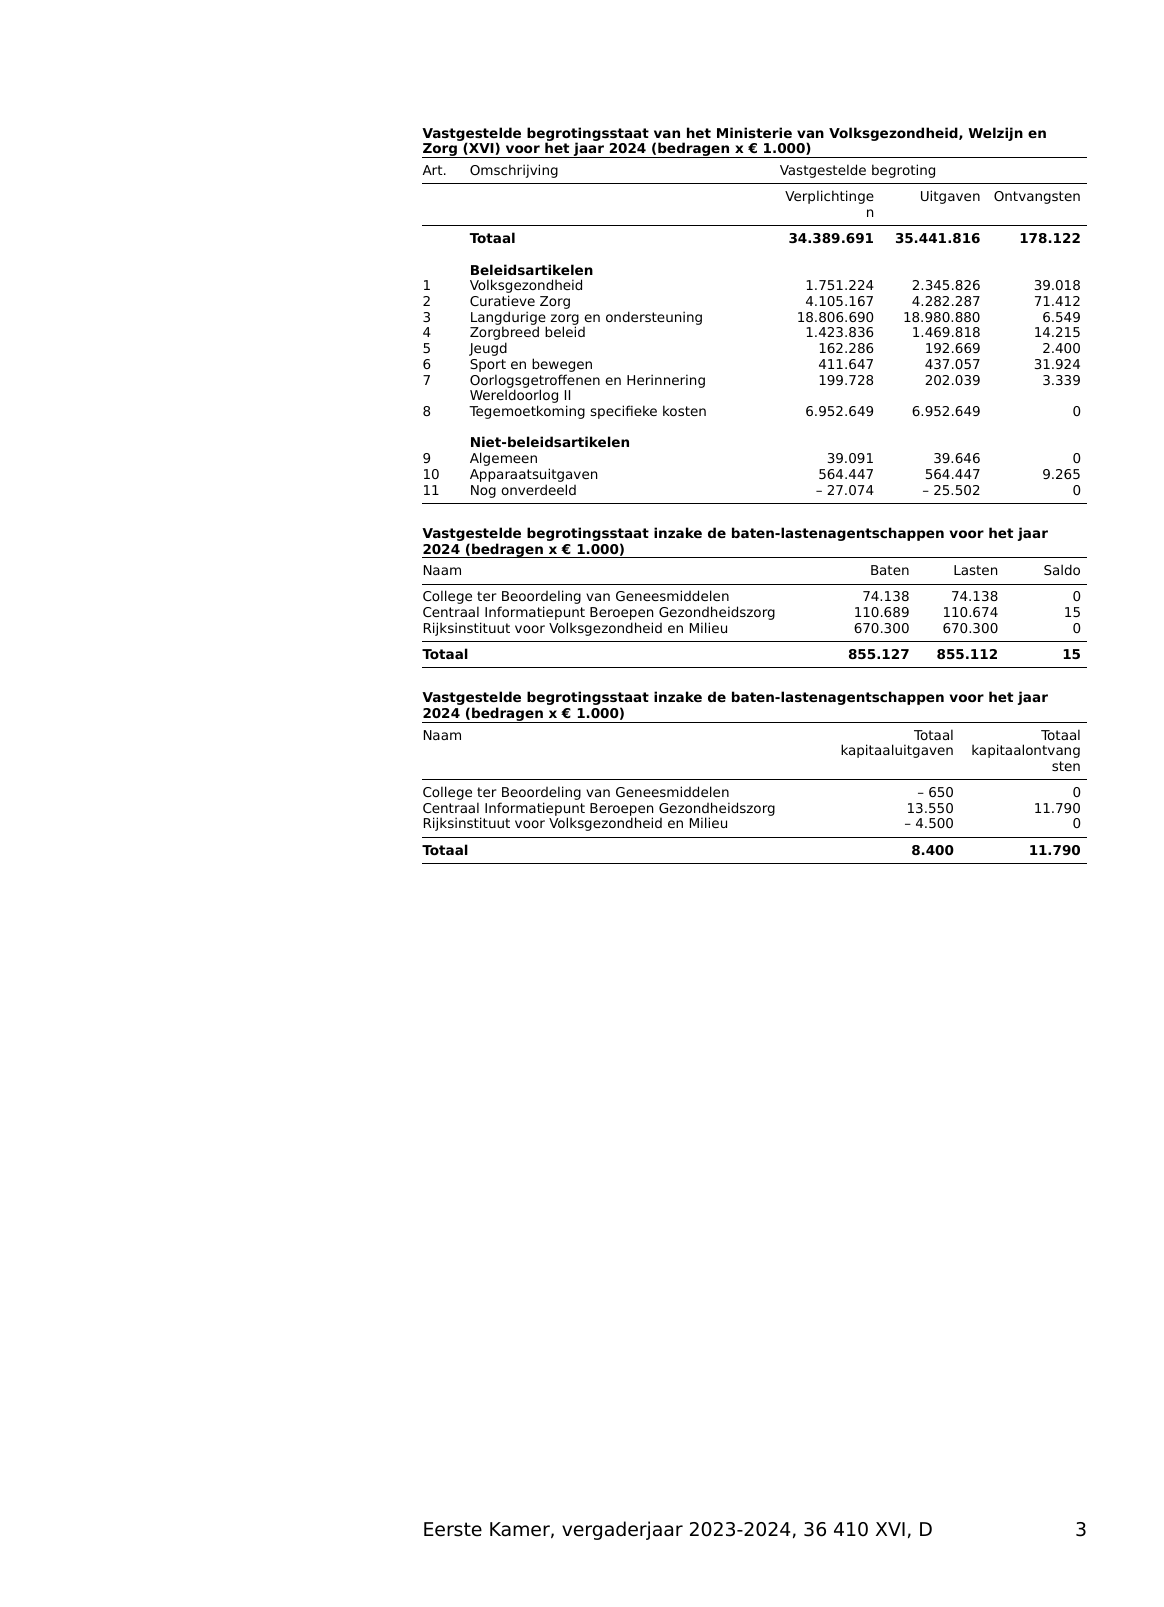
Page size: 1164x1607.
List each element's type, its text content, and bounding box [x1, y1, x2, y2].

table_cell Uitgaven [880, 184, 986, 225]
table_cell Rijksinstituut voor Volksgezondheid en Milieu [422, 816, 827, 837]
table_cell [986, 262, 1087, 278]
table_cell 564.447 [880, 467, 986, 482]
table_cell 437.057 [880, 357, 986, 372]
table_cell 2.345.826 [880, 278, 986, 294]
table_cell 9 [422, 451, 463, 467]
table_cell Nog onverdeeld [464, 483, 774, 503]
table_cell [422, 247, 463, 262]
table_cell [422, 420, 463, 435]
table_cell 39.091 [774, 451, 880, 467]
table_cell 564.447 [774, 467, 880, 482]
table_cell Apparaatsuitgaven [464, 467, 774, 482]
table_cell Omschrijving [464, 158, 774, 183]
table_cell 1.469.818 [880, 325, 986, 341]
table_cell 1.751.224 [774, 278, 880, 294]
table_cell [464, 247, 774, 262]
table_cell 15 [1004, 642, 1087, 667]
table_cell 39.018 [986, 278, 1087, 294]
table_cell 202.039 [880, 373, 986, 404]
table_cell 4.282.287 [880, 294, 986, 309]
table_cell 34.389.691 [774, 226, 880, 247]
table_cell 74.138 [827, 585, 915, 605]
table_cell 6 [422, 357, 463, 372]
table_cell 13.550 [827, 801, 960, 816]
table_cell [422, 184, 463, 225]
table_cell Tegemoetkoming specifieke kosten [464, 404, 774, 419]
table_cell Totaal kapitaaluitgaven [827, 723, 960, 779]
table_cell 2 [422, 294, 463, 309]
table_cell Baten [827, 558, 915, 583]
table_cell 0 [986, 404, 1087, 419]
table_cell [986, 420, 1087, 435]
table_cell 3 [422, 310, 463, 325]
table_cell 0 [960, 816, 1087, 837]
table_cell Curatieve Zorg [464, 294, 774, 309]
table_cell 18.806.690 [774, 310, 880, 325]
table_cell 11 [422, 483, 463, 503]
table_cell 6.549 [986, 310, 1087, 325]
table_cell [880, 435, 986, 451]
table_cell Jeugd [464, 341, 774, 357]
table_cell 4 [422, 325, 463, 341]
table_cell Oorlogsgetroffenen en Herinnering Wereldoorlog II [464, 373, 774, 404]
table_cell 11.790 [960, 801, 1087, 816]
table_cell 5 [422, 341, 463, 357]
table_cell 18.980.880 [880, 310, 986, 325]
table_cell 11.790 [960, 838, 1087, 863]
table_cell Totaal [422, 642, 827, 667]
table_cell Verplichtingen [774, 184, 880, 225]
table_cell 110.674 [915, 605, 1004, 621]
table_cell [880, 262, 986, 278]
table_cell Art. [422, 158, 463, 183]
table_cell Centraal Informatiepunt Beroepen Gezondheidszorg [422, 801, 827, 816]
table_cell 855.112 [915, 642, 1004, 667]
table_cell 192.669 [880, 341, 986, 357]
table_cell Naam [422, 558, 827, 583]
table_cell Totaal [422, 838, 827, 863]
table_cell 8.400 [827, 838, 960, 863]
table_cell 199.728 [774, 373, 880, 404]
table_cell 15 [1004, 605, 1087, 621]
table_cell 178.122 [986, 226, 1087, 247]
table_cell [880, 420, 986, 435]
table_cell – 650 [827, 780, 960, 801]
table_cell Rijksinstituut voor Volksgezondheid en Milieu [422, 621, 827, 641]
table_cell 162.286 [774, 341, 880, 357]
table_cell 0 [1004, 585, 1087, 605]
table_cell [464, 420, 774, 435]
table_cell 1 [422, 278, 463, 294]
table_cell Lasten [915, 558, 1004, 583]
table_cell – 27.074 [774, 483, 880, 503]
table_cell Sport en bewegen [464, 357, 774, 372]
table_cell 0 [986, 451, 1087, 467]
table_cell Langdurige zorg en ondersteuning [464, 310, 774, 325]
table_cell Beleidsartikelen [464, 262, 774, 278]
table_cell [422, 226, 463, 247]
table_cell 6.952.649 [880, 404, 986, 419]
table_cell 31.924 [986, 357, 1087, 372]
table_cell 8 [422, 404, 463, 419]
table_cell 670.300 [827, 621, 915, 641]
table_cell Algemeen [464, 451, 774, 467]
table_cell [774, 435, 880, 451]
table_cell [986, 247, 1087, 262]
table_cell 4.105.167 [774, 294, 880, 309]
table_cell College ter Beoordeling van Geneesmiddelen [422, 780, 827, 801]
table_cell Niet-beleidsartikelen [464, 435, 774, 451]
table_cell 2.400 [986, 341, 1087, 357]
table_header Vastgestelde begrotingsstaat van het Ministerie van Volksgezondheid, Welzijn en Zorg (XVI) voor het jaar 2024 (bedragen x € 1.000) [422, 126, 1087, 157]
table_cell [422, 435, 463, 451]
table_cell [774, 420, 880, 435]
table_cell [422, 262, 463, 278]
table_header Vastgestelde begrotingsstaat inzake de baten-lastenagentschappen voor het jaar 2024 (bedragen x € 1.000) [422, 526, 1087, 557]
table_cell [464, 184, 774, 225]
table_cell 0 [986, 483, 1087, 503]
table_cell – 25.502 [880, 483, 986, 503]
table_cell Centraal Informatiepunt Beroepen Gezondheidszorg [422, 605, 827, 621]
table_cell 14.215 [986, 325, 1087, 341]
table_cell 7 [422, 373, 463, 404]
table_cell Volksgezondheid [464, 278, 774, 294]
table_cell Totaal [464, 226, 774, 247]
table_cell – 4.500 [827, 816, 960, 837]
table_cell 0 [1004, 621, 1087, 641]
table_cell Totaal kapitaalontvangsten [960, 723, 1087, 779]
table_cell 855.127 [827, 642, 915, 667]
table_cell [774, 262, 880, 278]
table_cell 3.339 [986, 373, 1087, 404]
table_cell [880, 247, 986, 262]
table_cell Ontvangsten [986, 184, 1087, 225]
table_cell 10 [422, 467, 463, 482]
table_cell Zorgbreed beleid [464, 325, 774, 341]
table_cell 1.423.836 [774, 325, 880, 341]
table_cell College ter Beoordeling van Geneesmiddelen [422, 585, 827, 605]
table_header Vastgestelde begrotingsstaat inzake de baten-lastenagentschappen voor het jaar 2024 (bedragen x € 1.000) [422, 690, 1087, 722]
table_cell Naam [422, 723, 827, 779]
table_cell 6.952.649 [774, 404, 880, 419]
table_cell 71.412 [986, 294, 1087, 309]
table_cell [986, 435, 1087, 451]
table_cell Vastgestelde begroting [774, 158, 1087, 183]
table_cell [774, 247, 880, 262]
table_cell 35.441.816 [880, 226, 986, 247]
table_cell 110.689 [827, 605, 915, 621]
table_cell 0 [960, 780, 1087, 801]
table_cell 411.647 [774, 357, 880, 372]
table_cell 9.265 [986, 467, 1087, 482]
table_cell 670.300 [915, 621, 1004, 641]
table_cell Saldo [1004, 558, 1087, 583]
table_cell 74.138 [915, 585, 1004, 605]
table_cell 39.646 [880, 451, 986, 467]
